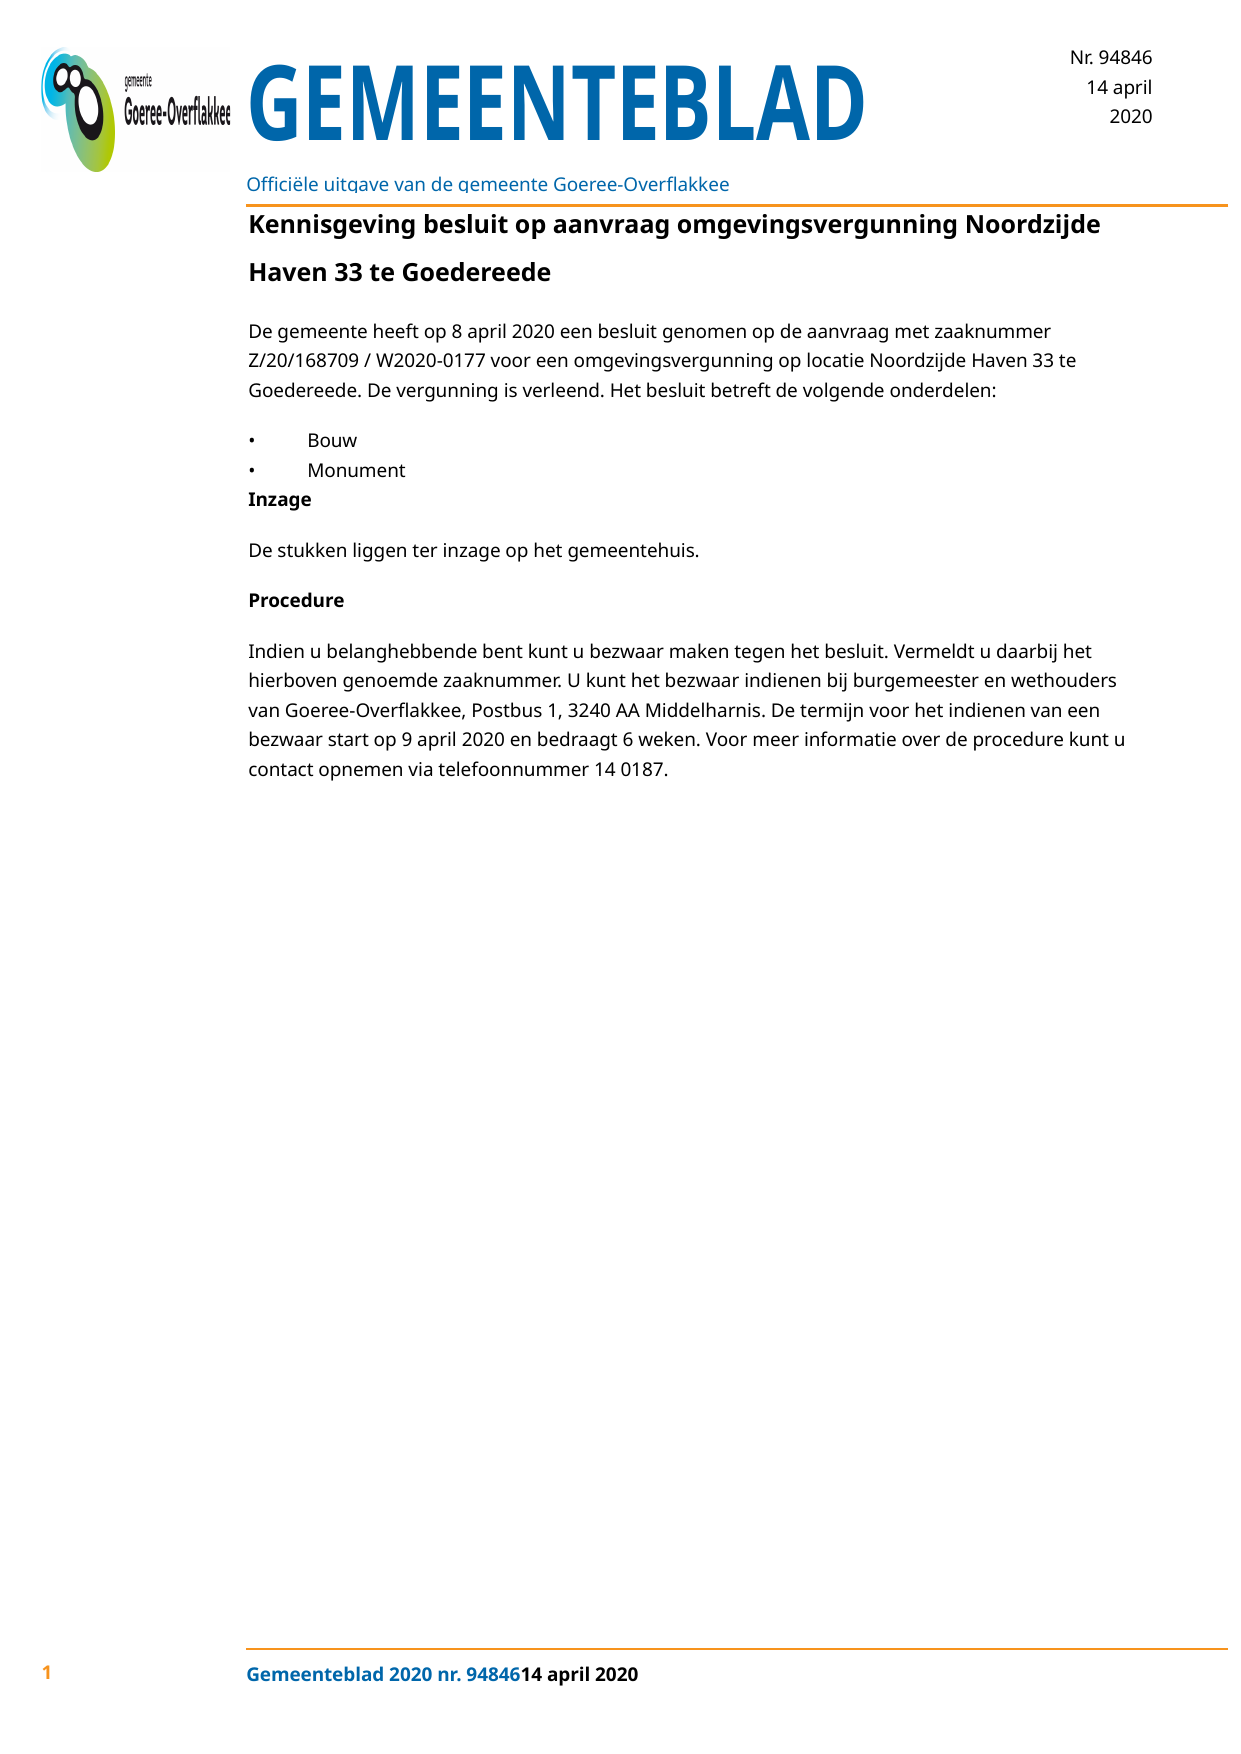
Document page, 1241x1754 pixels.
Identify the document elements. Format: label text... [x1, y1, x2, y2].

picture [41, 47, 231, 172]
text De stukken liggen ter inzage op het gemeentehuis. [248, 537, 1152, 563]
text Kennisgeving besluit op aanvraag omgevingsvergunning Noordzijde Haven 33 te Goedereede [248, 207, 1152, 288]
list Bouw [248, 427, 1152, 453]
text Procedure [248, 587, 1152, 613]
list Monument [248, 457, 1152, 483]
text De gemeente heeft op 8 april 2020 een besluit genomen op de aanvraag met zaaknummer Z/20/168709 / W2020-0177 voor een omgevingsvergunning op locatie Noordzijde Haven 33 te Goedereede. De vergunning is verleend. Het besluit betreft de volgende onderdelen: [248, 318, 1152, 403]
text Inzage [248, 487, 1152, 512]
text Indien u belanghebbende bent kunt u bezwaar maken tegen het besluit. Vermeldt u daarbij het hierboven genoemde zaaknummer. U kunt het bezwaar indienen bij burgemeester en wethouders van Goeree-Overflakkee, Postbus 1, 3240 AA Middelharnis. De termijn voor het indienen van een bezwaar start op 9 april 2020 en bedraagt 6 weken. Voor meer informatie over de procedure kunt u contact opnemen via telefoonnummer 14 0187. [248, 638, 1152, 782]
